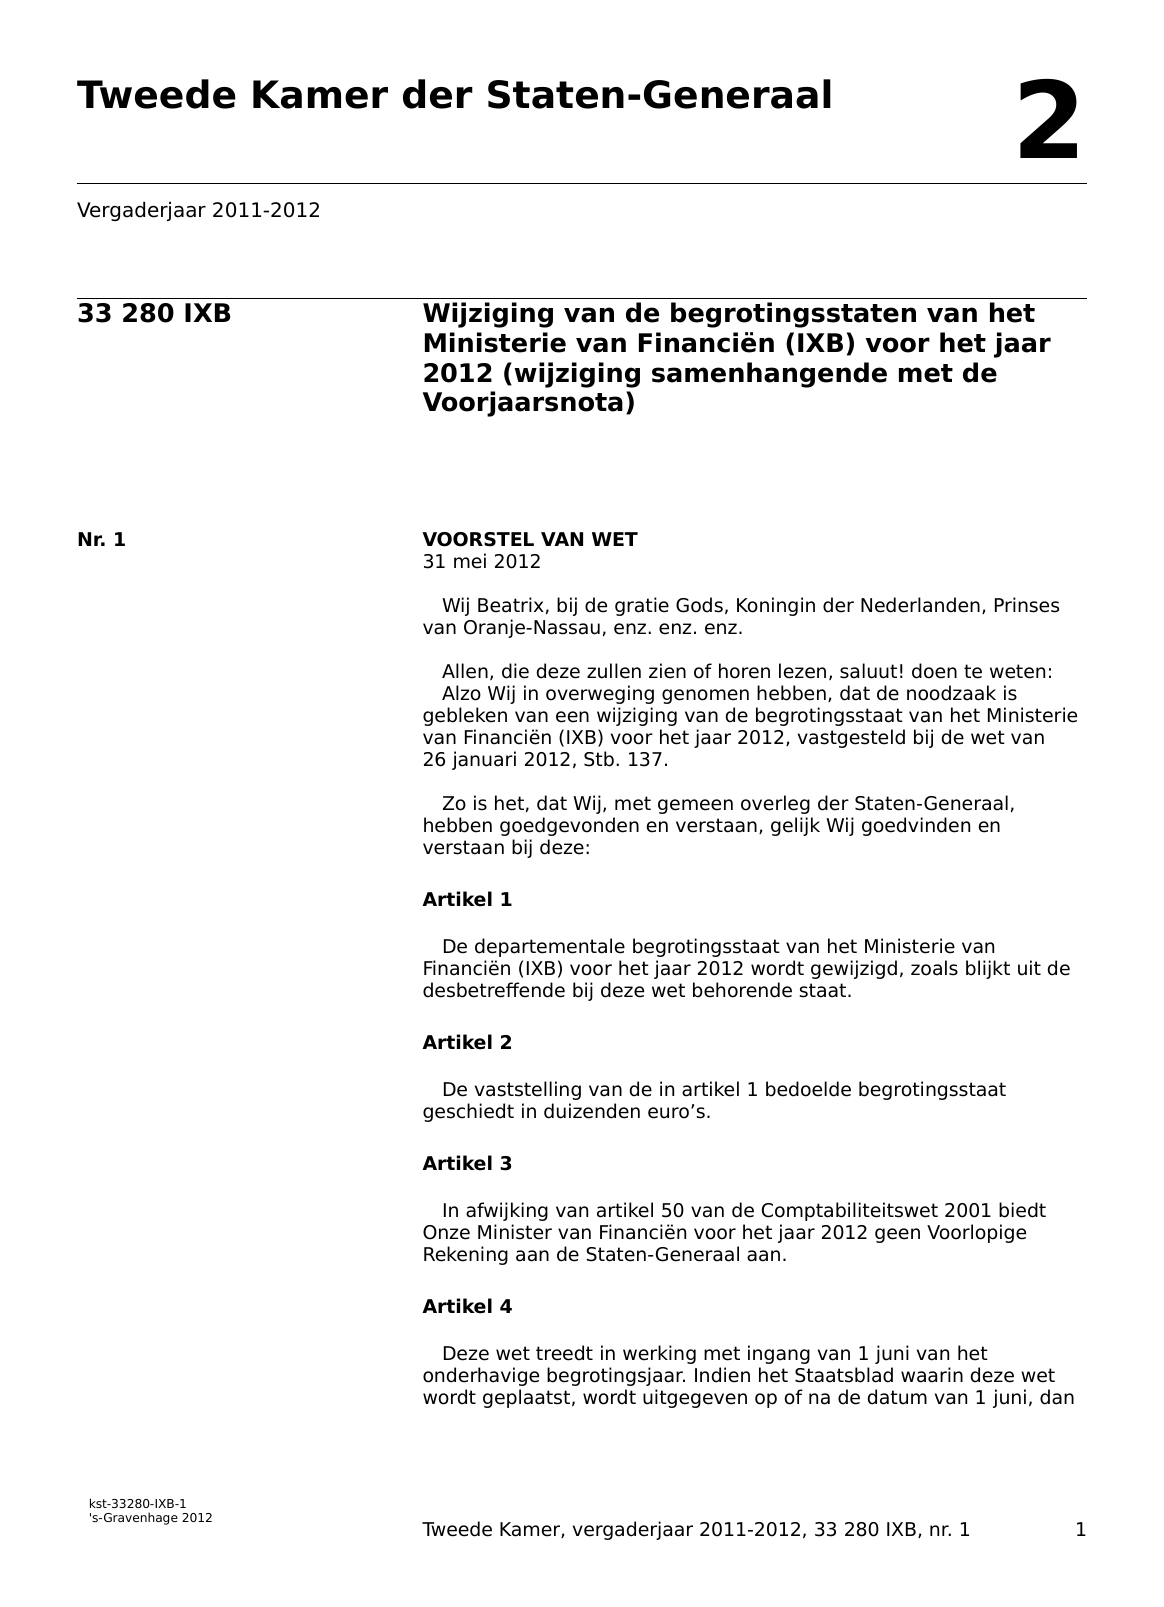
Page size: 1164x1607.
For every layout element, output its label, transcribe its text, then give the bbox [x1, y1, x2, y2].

subtitle Artikel 2 [422, 1032, 1087, 1054]
text Alzo Wij in overweging genomen hebben, dat de noodzaak is gebleken van een wijziging van de begrotingsstaat van het Ministerie van Financiën (IXB) voor het jaar 2012, vastgesteld bij de wet van 26 januari 2012, Stb. 137. [422, 683, 1087, 771]
text Deze wet treedt in werking met ingang van 1 juni van het onderhavige begrotingsjaar. Indien het Staatsblad waarin deze wet wordt geplaatst, wordt uitgegeven op of na de datum van 1 juni, dan [422, 1343, 1087, 1409]
subtitle Artikel 4 [422, 1296, 1087, 1318]
text De vaststelling van de in artikel 1 bedoelde begrotingsstaat geschiedt in duizenden euro’s. [422, 1079, 1087, 1123]
text Wij Beatrix, bij de gratie Gods, Koningin der Nederlanden, Prinses van Oranje-Nassau, enz. enz. enz. [422, 595, 1087, 639]
text 31 mei 2012 [422, 551, 1087, 573]
table_header 2 [886, 59, 1087, 183]
subtitle Artikel 3 [422, 1153, 1087, 1175]
table_header Tweede Kamer der Staten-Generaal [77, 59, 886, 183]
subtitle 33 280 IXB Wijziging van de begrotingsstaten van het Ministerie van Financiën (IXB) voor het jaar 2012 (wijziging samenhangende met de Voorjaarsnota) [77, 299, 1087, 418]
text kst-33280-IXB-1 [88, 1497, 323, 1511]
text Allen, die deze zullen zien of horen lezen, saluut! doen te weten: [422, 661, 1087, 683]
text 's-Gravenhage 2012 [88, 1511, 323, 1525]
text Zo is het, dat Wij, met gemeen overleg der Staten-Generaal, hebben goedgevonden en verstaan, gelijk Wij goedvinden en verstaan bij deze: [422, 793, 1087, 859]
table_cell Vergaderjaar 2011-2012 [77, 184, 1087, 298]
text In afwijking van artikel 50 van de Comptabiliteitswet 2001 biedt Onze Minister van Financiën voor het jaar 2012 geen Voorlopige Rekening aan de Staten-Generaal aan. [422, 1200, 1087, 1266]
text De departementale begrotingsstaat van het Ministerie van Financiën (IXB) voor het jaar 2012 wordt gewijzigd, zoals blijkt uit de desbetreffende bij deze wet behorende staat. [422, 936, 1087, 1002]
subtitle Artikel 1 [422, 889, 1087, 911]
subtitle Nr. 1 VOORSTEL VAN WET [77, 529, 1087, 551]
